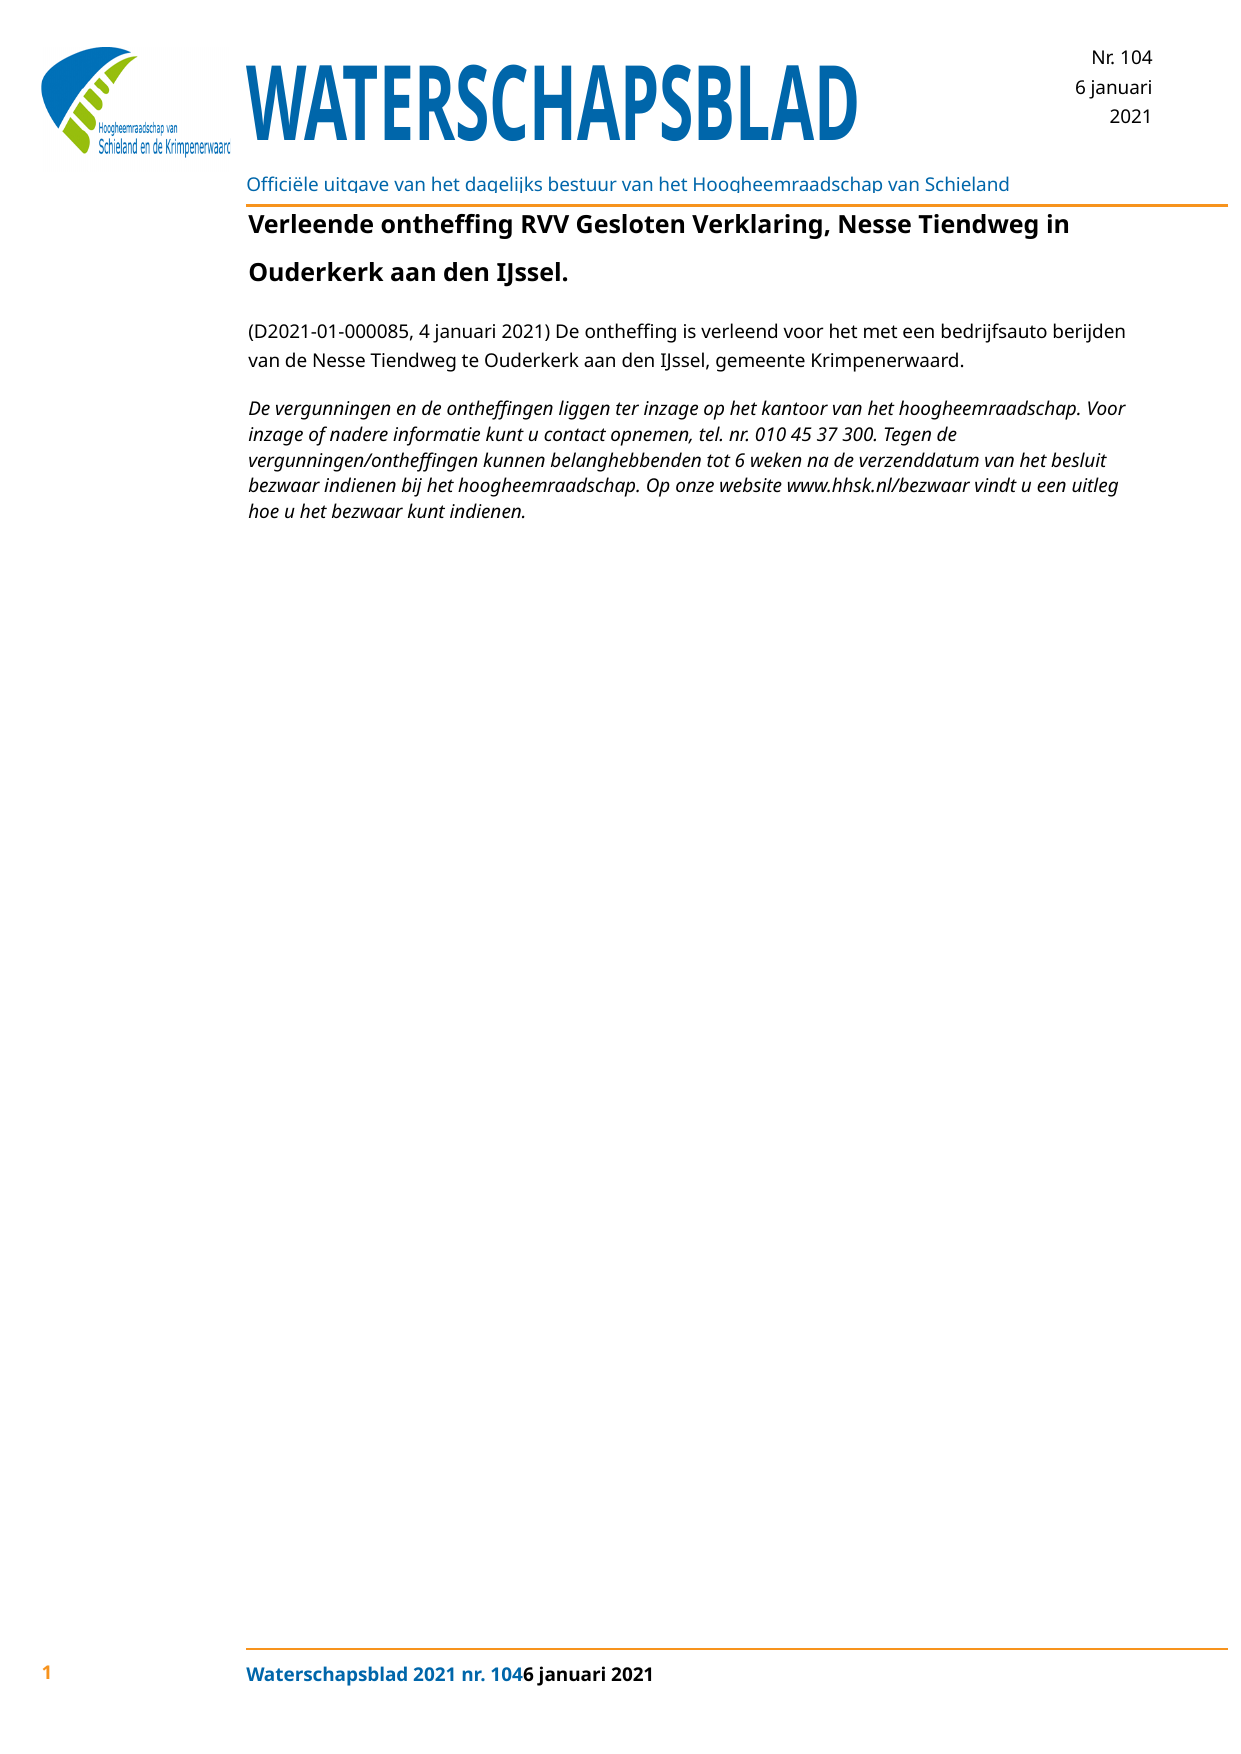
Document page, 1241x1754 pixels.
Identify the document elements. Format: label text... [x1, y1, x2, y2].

picture [41, 47, 231, 172]
text (D2021-01-000085, 4 januari 2021) De ontheffing is verleend voor het met een bedrijfsauto berijden van de Nesse Tiendweg te Ouderkerk aan den IJssel, gemeente Krimpenerwaard. [248, 318, 1152, 373]
text Verleende ontheffing RVV Gesloten Verklaring, Nesse Tiendweg in Ouderkerk aan den IJssel. [248, 207, 1152, 288]
text De vergunningen en de ontheffingen liggen ter inzage op het kantoor van het hoogheemraadschap. Voor inzage of nadere informatie kunt u contact opnemen, tel. nr. 010 45 37 300. Tegen de vergunningen/ontheffingen kunnen belanghebbenden tot 6 weken na de verzenddatum van het besluit bezwaar indienen bij het hoogheemraadschap. Op onze website www.hhsk.nl/bezwaar vindt u een uitleg hoe u het bezwaar kunt indienen. [248, 395, 1152, 524]
